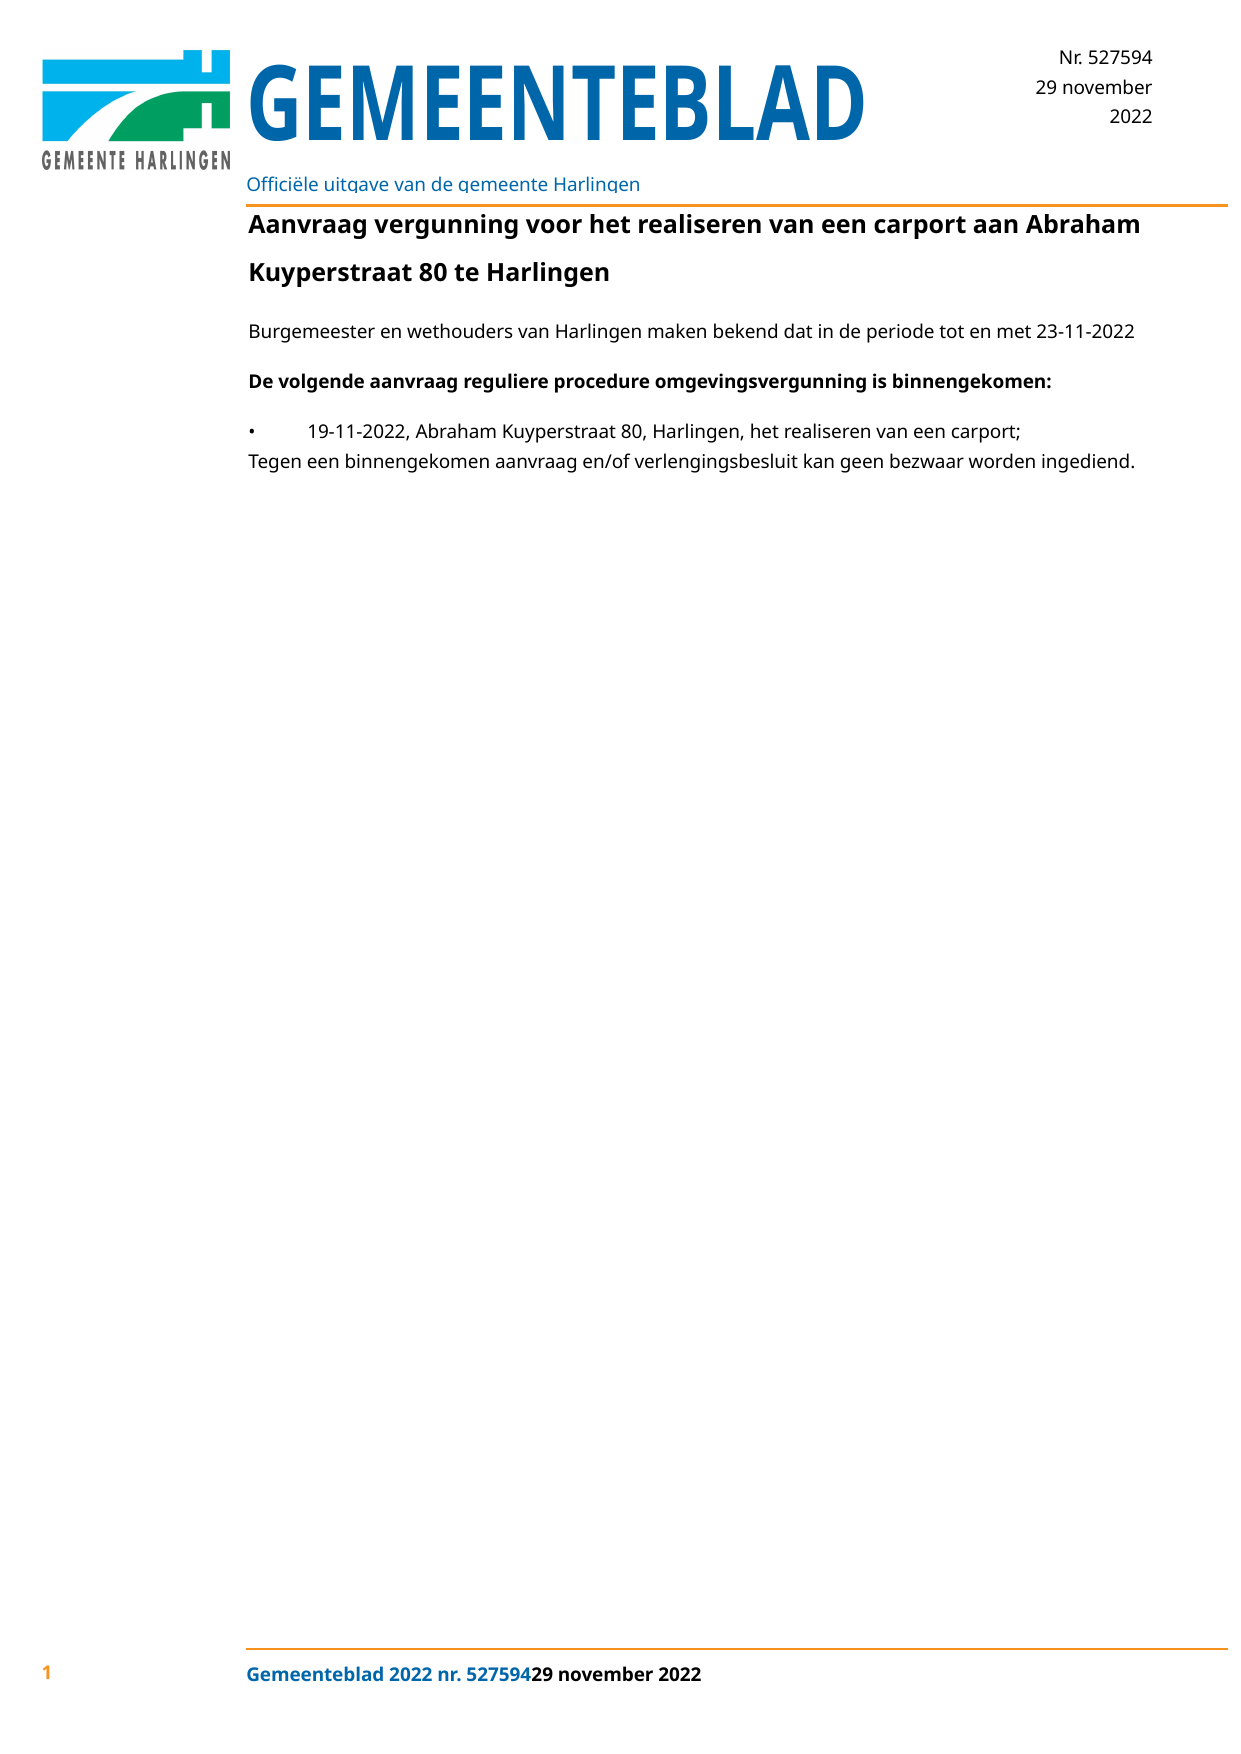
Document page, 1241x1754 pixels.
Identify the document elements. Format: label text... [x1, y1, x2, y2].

picture [41, 47, 231, 172]
text Aanvraag vergunning voor het realiseren van een carport aan Abraham Kuyperstraat 80 te Harlingen [248, 207, 1152, 288]
list 19-11-2022, Abraham Kuyperstraat 80, Harlingen, het realiseren van een carport; [248, 419, 1152, 444]
text Tegen een binnengekomen aanvraag en/of verlengingsbesluit kan geen bezwaar worden ingediend. [248, 448, 1152, 474]
text De volgende aanvraag reguliere procedure omgevingsvergunning is binnengekomen: [248, 368, 1152, 394]
text Burgemeester en wethouders van Harlingen maken bekend dat in de periode tot en met 23-11-2022 [248, 318, 1152, 344]
